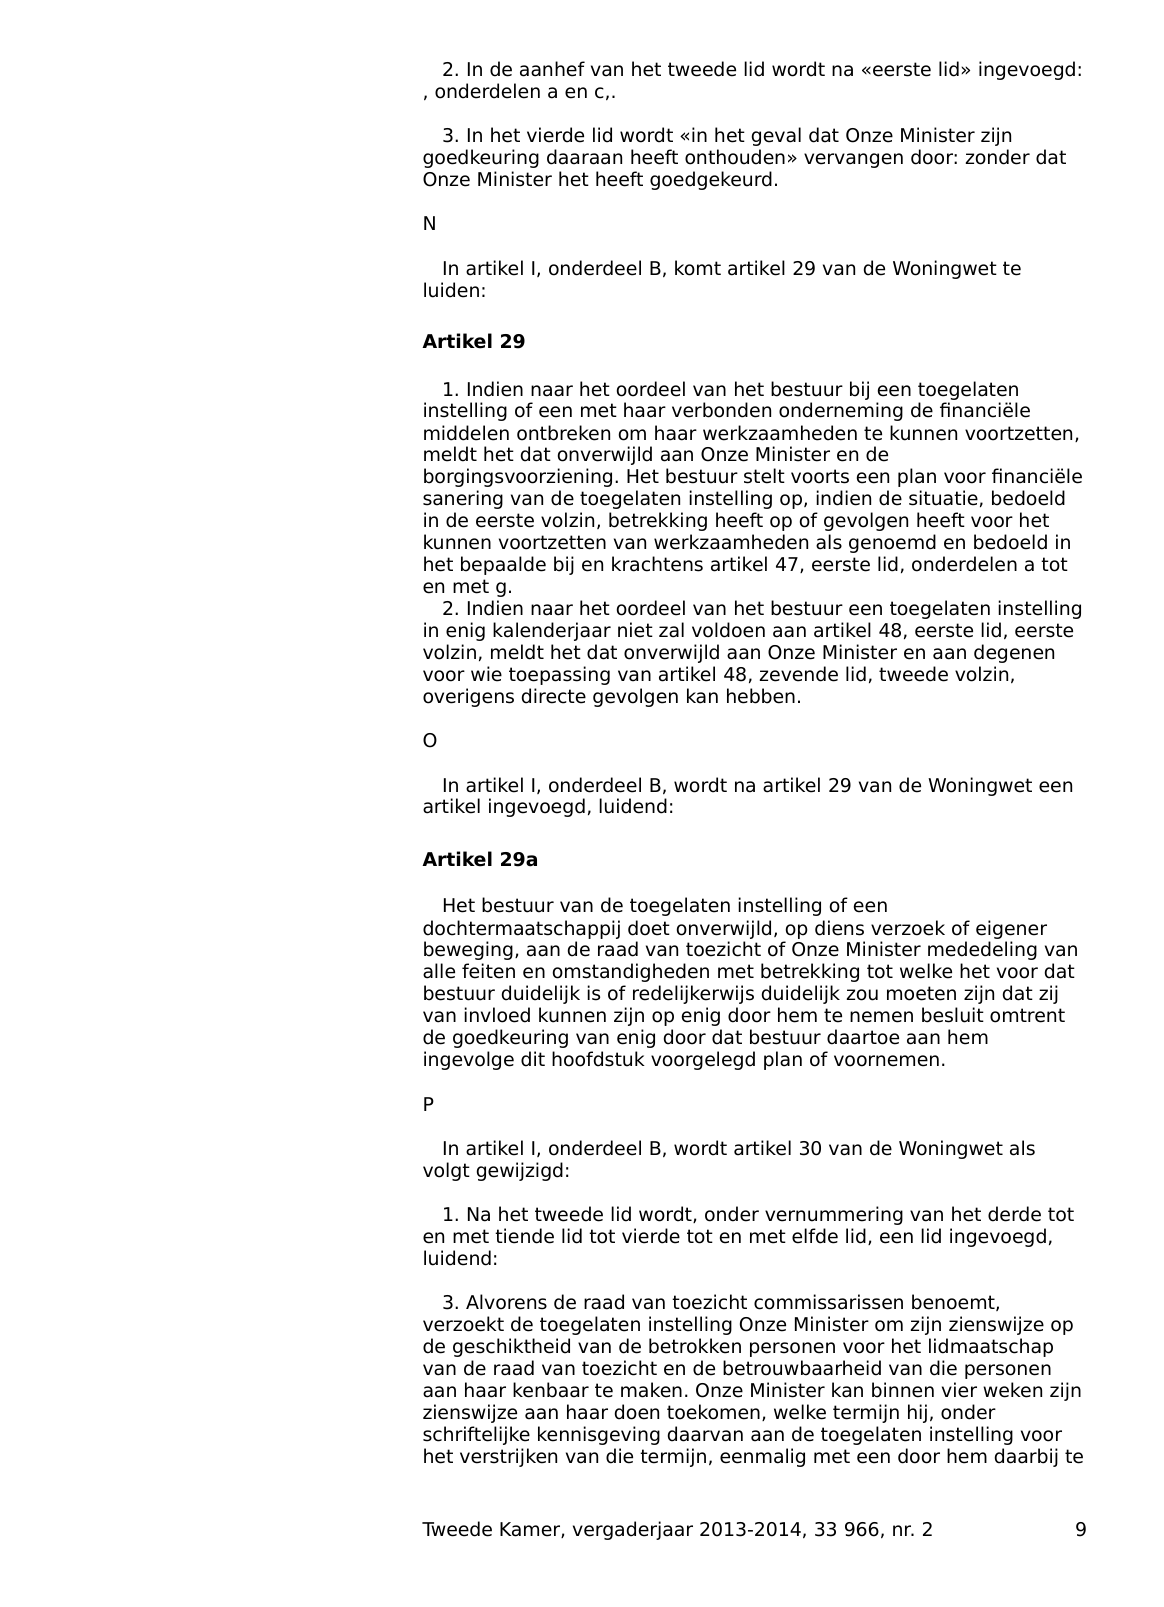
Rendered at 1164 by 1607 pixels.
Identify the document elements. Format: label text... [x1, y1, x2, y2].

text In artikel I, onderdeel B, wordt na artikel 29 van de Woningwet een artikel ingevoegd, luidend: [422, 774, 1087, 818]
text N [422, 213, 1087, 235]
subtitle Artikel 29a [422, 848, 1087, 870]
text Het bestuur van de toegelaten instelling of een dochtermaatschappij doet onverwijld, op diens verzoek of eigener beweging, aan de raad van toezicht of Onze Minister mededeling van alle feiten en omstandigheden met betrekking tot welke het voor dat bestuur duidelijk is of redelijkerwijs duidelijk zou moeten zijn dat zij van invloed kunnen zijn op enig door hem te nemen besluit omtrent de goedkeuring van enig door dat bestuur daartoe aan hem ingevolge dit hoofdstuk voorgelegd plan of voornemen. [422, 895, 1087, 1071]
text 2. In de aanhef van het tweede lid wordt na «eerste lid» ingevoegd: , onderdelen a en c,. [422, 59, 1087, 103]
text O [422, 730, 1087, 752]
text 3. In het vierde lid wordt «in het geval dat Onze Minister zijn goedkeuring daaraan heeft onthouden» vervangen door: zonder dat Onze Minister het heeft goedgekeurd. [422, 125, 1087, 191]
text 1. Indien naar het oordeel van het bestuur bij een toegelaten instelling of een met haar verbonden onderneming de financiële middelen ontbreken om haar werkzaamheden te kunnen voortzetten, meldt het dat onverwijld aan Onze Minister en de borgingsvoorziening. Het bestuur stelt voorts een plan voor financiële sanering van de toegelaten instelling op, indien de situatie, bedoeld in de eerste volzin, betrekking heeft op of gevolgen heeft voor het kunnen voortzetten van werkzaamheden als genoemd en bedoeld in het bepaalde bij en krachtens artikel 47, eerste lid, onderdelen a tot en met g. [422, 378, 1087, 598]
subtitle Artikel 29 [422, 331, 1087, 353]
text 1. Na het tweede lid wordt, onder vernummering van het derde tot en met tiende lid tot vierde tot en met elfde lid, een lid ingevoegd, luidend: [422, 1204, 1087, 1270]
text 3. Alvorens de raad van toezicht commissarissen benoemt, verzoekt de toegelaten instelling Onze Minister om zijn zienswijze op de geschiktheid van de betrokken personen voor het lidmaatschap van de raad van toezicht en de betrouwbaarheid van die personen aan haar kenbaar te maken. Onze Minister kan binnen vier weken zijn zienswijze aan haar doen toekomen, welke termijn hij, onder schriftelijke kennisgeving daarvan aan de toegelaten instelling voor het verstrijken van die termijn, eenmalig met een door hem daarbij te [422, 1292, 1087, 1468]
text 2. Indien naar het oordeel van het bestuur een toegelaten instelling in enig kalenderjaar niet zal voldoen aan artikel 48, eerste lid, eerste volzin, meldt het dat onverwijld aan Onze Minister en aan degenen voor wie toepassing van artikel 48, zevende lid, tweede volzin, overigens directe gevolgen kan hebben. [422, 598, 1087, 708]
text P [422, 1093, 1087, 1115]
text In artikel I, onderdeel B, wordt artikel 30 van de Woningwet als volgt gewijzigd: [422, 1138, 1087, 1182]
text In artikel I, onderdeel B, komt artikel 29 van de Woningwet te luiden: [422, 257, 1087, 301]
